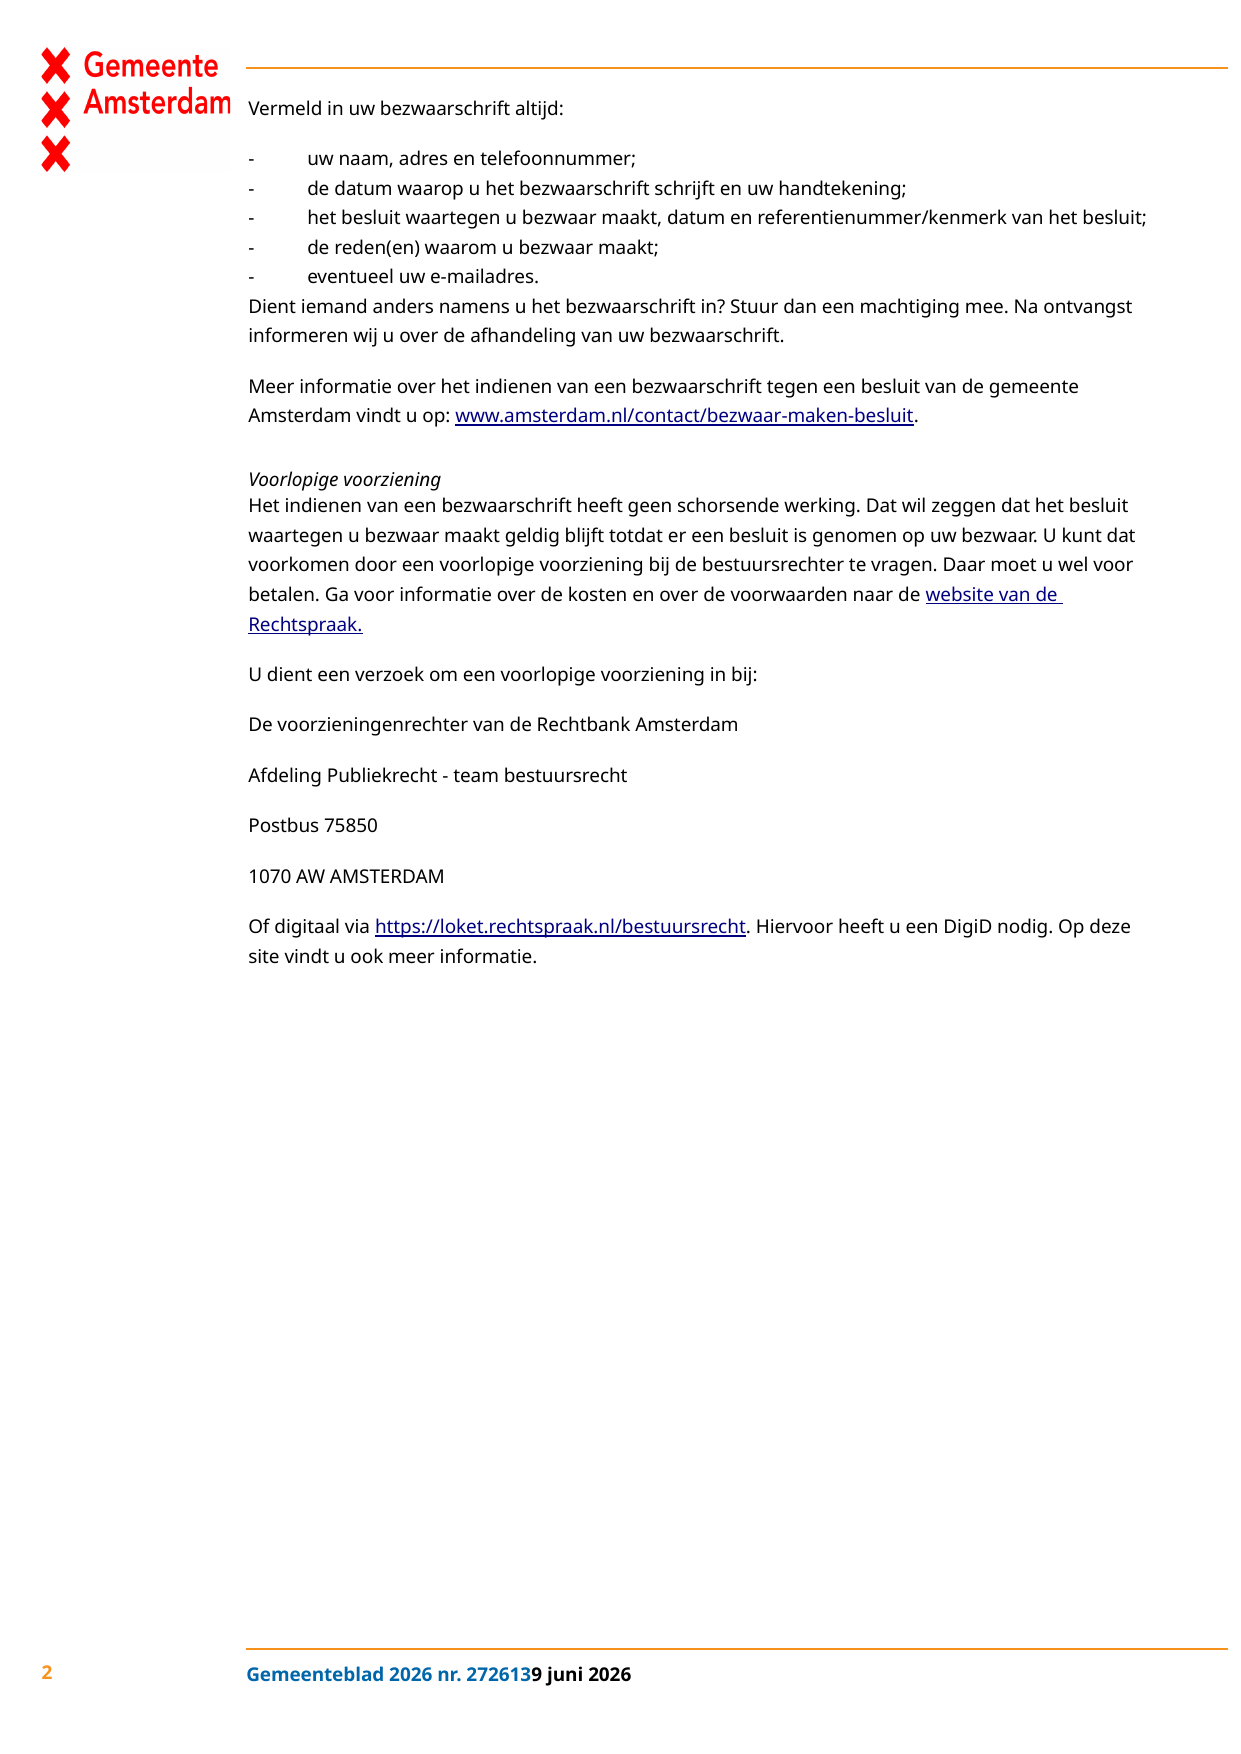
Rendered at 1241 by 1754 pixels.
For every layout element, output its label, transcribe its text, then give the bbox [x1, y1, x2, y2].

text Afdeling Publiekrecht - team bestuursrecht [248, 762, 1152, 788]
text Het indienen van een bezwaarschrift heeft geen schorsende werking. Dat wil zeggen dat het besluit waartegen u bezwaar maakt geldig blijft totdat er een besluit is genomen op uw bezwaar. U kunt dat voorkomen door een voorlopige voorziening bij de bestuursrechter te vragen. Daar moet u wel voor betalen. Ga voor informatie over de kosten en over de voorwaarden naar de website van de Rechtspraak. [248, 492, 1152, 636]
text U dient een verzoek om een voorlopige voorziening in bij: [248, 661, 1152, 687]
list het besluit waartegen u bezwaar maakt, datum en referentienummer/kenmerk van het besluit; [248, 204, 1152, 230]
list de datum waarop u het bezwaarschrift schrijft en uw handtekening; [248, 175, 1152, 201]
text Postbus 75850 [248, 812, 1152, 838]
text Vermeld in uw bezwaarschrift altijd: [248, 95, 1152, 121]
text 1070 AW AMSTERDAM [248, 863, 1152, 888]
list uw naam, adres en telefoonnummer; [248, 145, 1152, 171]
list de reden(en) waarom u bezwaar maakt; [248, 234, 1152, 260]
text Meer informatie over het indienen van een bezwaarschrift tegen een besluit van de gemeente Amsterdam vindt u op: www.amsterdam.nl/contact/bezwaar-maken-besluit. [248, 373, 1152, 428]
text Dient iemand anders namens u het bezwaarschrift in? Stuur dan een machtiging mee. Na ontvangst informeren wij u over de afhandeling van uw bezwaarschrift. [248, 293, 1152, 348]
text De voorzieningenrechter van de Rechtbank Amsterdam [248, 712, 1152, 737]
text Of digitaal via https://loket.rechtspraak.nl/bestuursrecht. Hiervoor heeft u een DigiD nodig. Op deze site vindt u ook meer informatie. [248, 913, 1152, 968]
list eventueel uw e-mailadres. [248, 263, 1152, 289]
text Voorlopige voorziening [248, 467, 1152, 492]
picture [41, 47, 231, 172]
